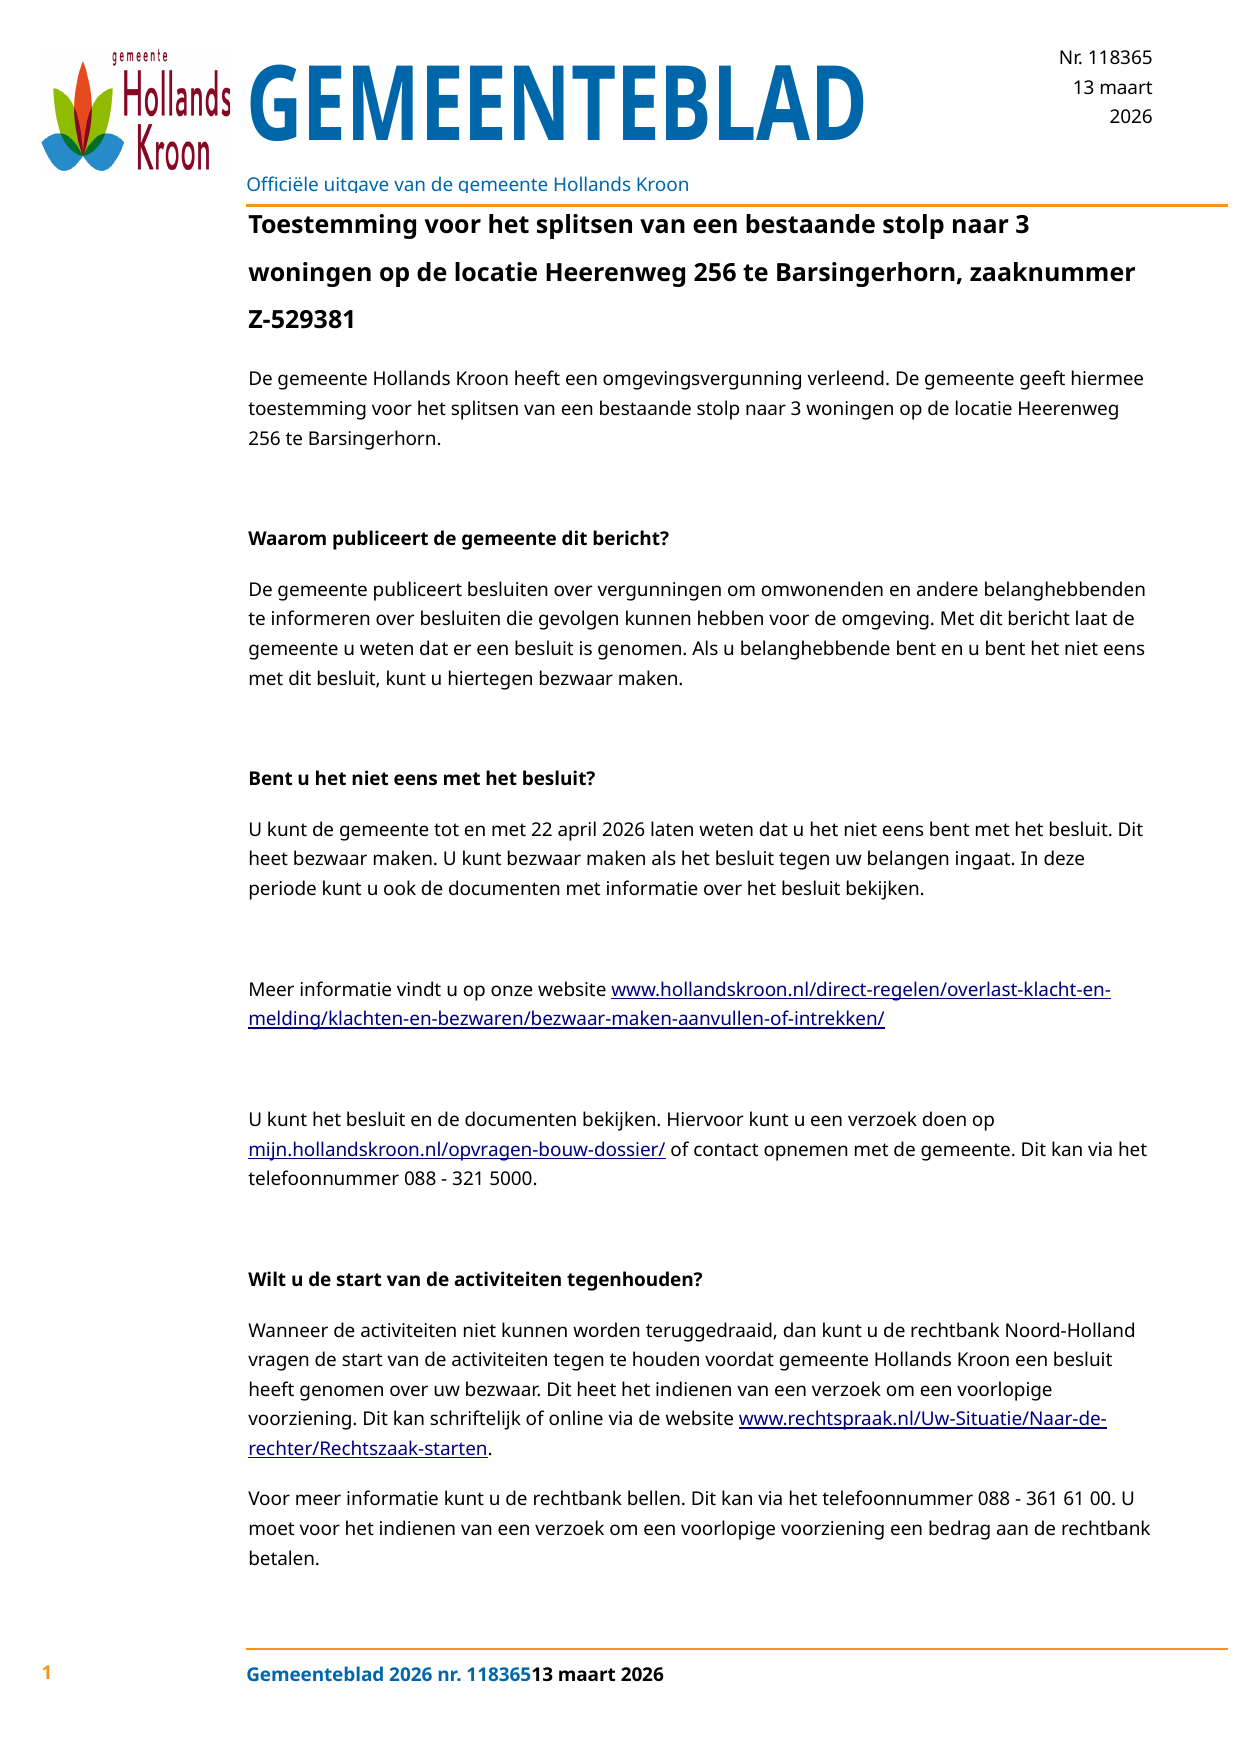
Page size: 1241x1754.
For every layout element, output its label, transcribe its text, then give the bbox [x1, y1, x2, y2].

text Meer informatie vindt u op onze website www.hollandskroon.nl/direct-regelen/overlast-klacht-en-melding/klachten-en-bezwaren/bezwaar-maken-aanvullen-of-intrekken/ [248, 976, 1152, 1031]
text Wilt u de start van de activiteiten tegenhouden? [248, 1266, 1152, 1292]
text Toestemming voor het splitsen van een bestaande stolp naar 3 woningen op de locatie Heerenweg 256 te Barsingerhorn, zaaknummer Z-529381 [248, 207, 1152, 336]
text U kunt het besluit en de documenten bekijken. Hiervoor kunt u een verzoek doen op mijn.hollandskroon.nl/opvragen-bouw-dossier/ of contact opnemen met de gemeente. Dit kan via het telefoonnummer 088 - 321 5000. [248, 1106, 1152, 1191]
picture [41, 47, 231, 172]
text U kunt de gemeente tot en met 22 april 2026 laten weten dat u het niet eens bent met het besluit. Dit heet bezwaar maken. U kunt bezwaar maken als het besluit tegen uw belangen ingaat. In deze periode kunt u ook de documenten met informatie over het besluit bekijken. [248, 816, 1152, 901]
text De gemeente Hollands Kroon heeft een omgevingsvergunning verleend. De gemeente geeft hiermee toestemming voor het splitsen van een bestaande stolp naar 3 woningen op de locatie Heerenweg 256 te Barsingerhorn. [248, 366, 1152, 450]
text De gemeente publiceert besluiten over vergunningen om omwonenden en andere belanghebbenden te informeren over besluiten die gevolgen kunnen hebben voor de omgeving. Met dit bericht laat de gemeente u weten dat er een besluit is genomen. Als u belanghebbende bent en u bent het niet eens met dit besluit, kunt u hiertegen bezwaar maken. [248, 576, 1152, 690]
text Waarom publiceert de gemeente dit bericht? [248, 526, 1152, 551]
text Wanneer de activiteiten niet kunnen worden teruggedraaid, dan kunt u de rechtbank Noord-Holland vragen de start van de activiteiten tegen te houden voordat gemeente Hollands Kroon een besluit heeft genomen over uw bezwaar. Dit heet het indienen van een verzoek om een voorlopige voorziening. Dit kan schriftelijk of online via de website www.rechtspraak.nl/Uw-Situatie/Naar-de-rechter/Rechtszaak-starten. [248, 1317, 1152, 1461]
text Bent u het niet eens met het besluit? [248, 766, 1152, 791]
text Voor meer informatie kunt u de rechtbank bellen. Dit kan via het telefoonnummer 088 - 361 61 00. U moet voor het indienen van een verzoek om een voorlopige voorziening een bedrag aan de rechtbank betalen. [248, 1486, 1152, 1570]
